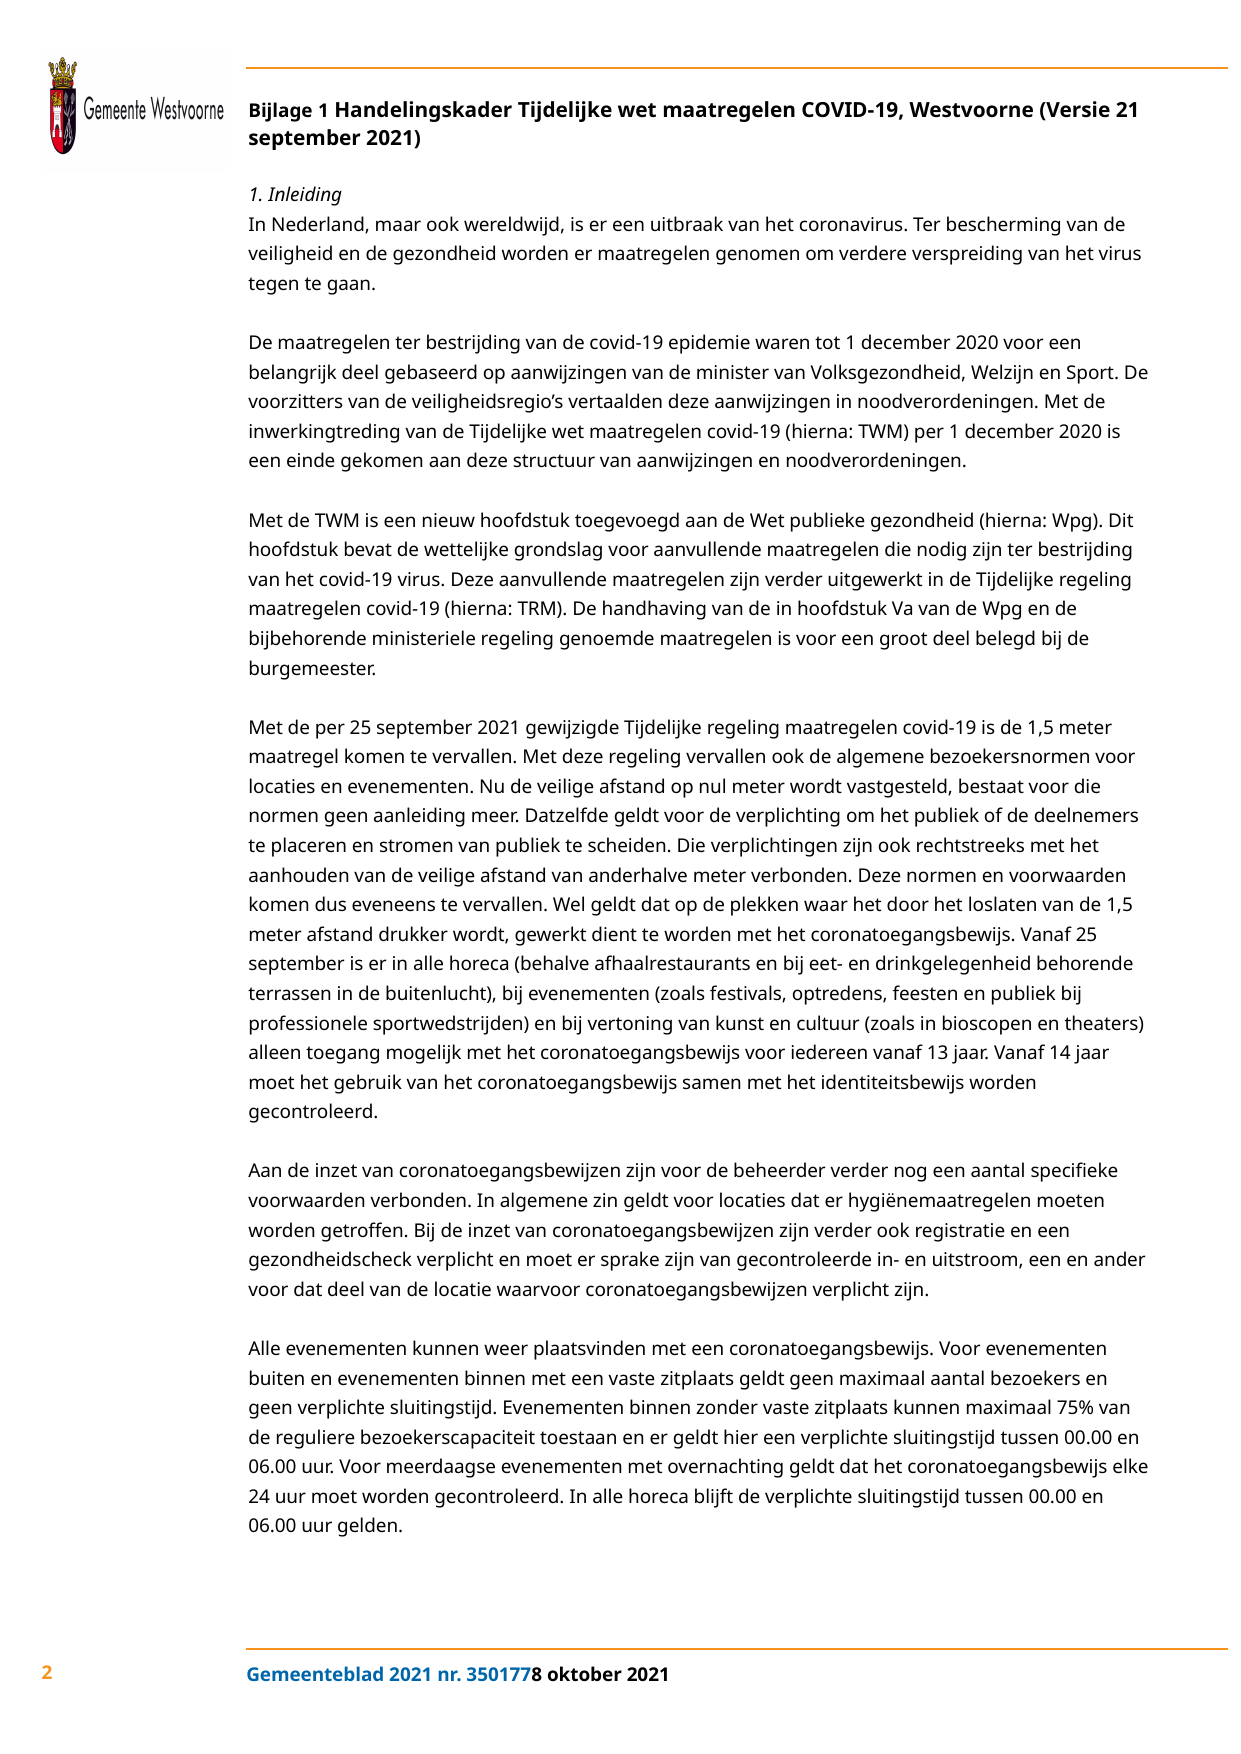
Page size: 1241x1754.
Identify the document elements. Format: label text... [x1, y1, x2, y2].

text Met de per 25 september 2021 gewijzigde Tijdelijke regeling maatregelen covid-19 is de 1,5 meter maatregel komen te vervallen. Met deze regeling vervallen ook de algemene bezoekersnormen voor locaties en evenementen. Nu de veilige afstand op nul meter wordt vastgesteld, bestaat voor die normen geen aanleiding meer. Datzelfde geldt voor de verplichting om het publiek of de deelnemers te placeren en stromen van publiek te scheiden. Die verplichtingen zijn ook rechtstreeks met het aanhouden van de veilige afstand van anderhalve meter verbonden. Deze normen en voorwaarden komen dus eveneens te vervallen. Wel geldt dat op de plekken waar het door het loslaten van de 1,5 meter afstand drukker wordt, gewerkt dient te worden met het coronatoegangsbewijs. Vanaf 25 september is er in alle horeca (behalve afhaalrestaurants en bij eet- en drinkgelegenheid behorende terrassen in de buitenlucht), bij evenementen (zoals festivals, optredens, feesten en publiek bij professionele sportwedstrijden) en bij vertoning van kunst en cultuur (zoals in bioscopen en theaters) alleen toegang mogelijk met het coronatoegangsbewijs voor iedereen vanaf 13 jaar. Vanaf 14 jaar moet het gebruik van het coronatoegangsbewijs samen met het identiteitsbewijs worden gecontroleerd. [248, 714, 1152, 1124]
text Aan de inzet van coronatoegangsbewijzen zijn voor de beheerder verder nog een aantal specifieke voorwaarden verbonden. In algemene zin geldt voor locaties dat er hygiënemaatregelen moeten worden getroffen. Bij de inzet van coronatoegangsbewijzen zijn verder ook registratie en een gezondheidscheck verplicht en moet er sprake zijn van gecontroleerde in- en uitstroom, een en ander voor dat deel van de locatie waarvoor coronatoegangsbewijzen verplicht zijn. [248, 1158, 1152, 1302]
text De maatregelen ter bestrijding van de covid-19 epidemie waren tot 1 december 2020 voor een belangrijk deel gebaseerd op aanwijzingen van de minister van Volksgezondheid, Welzijn en Sport. De voorzitters van de veiligheidsregio’s vertaalden deze aanwijzingen in noodverordeningen. Met de inwerkingtreding van de Tijdelijke wet maatregelen covid-19 (hierna: TWM) per 1 december 2020 is een einde gekomen aan deze structuur van aanwijzingen en noodverordeningen. [248, 329, 1152, 473]
text Bijlage 1 Handelingskader Tijdelijke wet maatregelen COVID-19, Westvoorne (Versie 21 september 2021) [248, 95, 1152, 152]
text Alle evenementen kunnen weer plaatsvinden met een coronatoegangsbewijs. Voor evenementen buiten en evenementen binnen met een vaste zitplaats geldt geen maximaal aantal bezoekers en geen verplichte sluitingstijd. Evenementen binnen zonder vaste zitplaats kunnen maximaal 75% van de reguliere bezoekerscapaciteit toestaan en er geldt hier een verplichte sluitingstijd tussen 00.00 en 06.00 uur. Voor meerdaagse evenementen met overnachting geldt dat het coronatoegangsbewijs elke 24 uur moet worden gecontroleerd. In alle horeca blijft de verplichte sluitingstijd tussen 00.00 en 06.00 uur gelden. [248, 1335, 1152, 1538]
picture [41, 47, 231, 172]
text 1. Inleiding [248, 181, 1152, 207]
text In Nederland, maar ook wereldwijd, is er een uitbraak van het coronavirus. Ter bescherming van de veiligheid en de gezondheid worden er maatregelen genomen om verdere verspreiding van het virus tegen te gaan. [248, 211, 1152, 296]
text Met de TWM is een nieuw hoofdstuk toegevoegd aan de Wet publieke gezondheid (hierna: Wpg). Dit hoofdstuk bevat de wettelijke grondslag voor aanvullende maatregelen die nodig zijn ter bestrijding van het covid-19 virus. Deze aanvullende maatregelen zijn verder uitgewerkt in de Tijdelijke regeling maatregelen covid-19 (hierna: TRM). De handhaving van de in hoofdstuk Va van de Wpg en de bijbehorende ministeriele regeling genoemde maatregelen is voor een groot deel belegd bij de burgemeester. [248, 507, 1152, 680]
